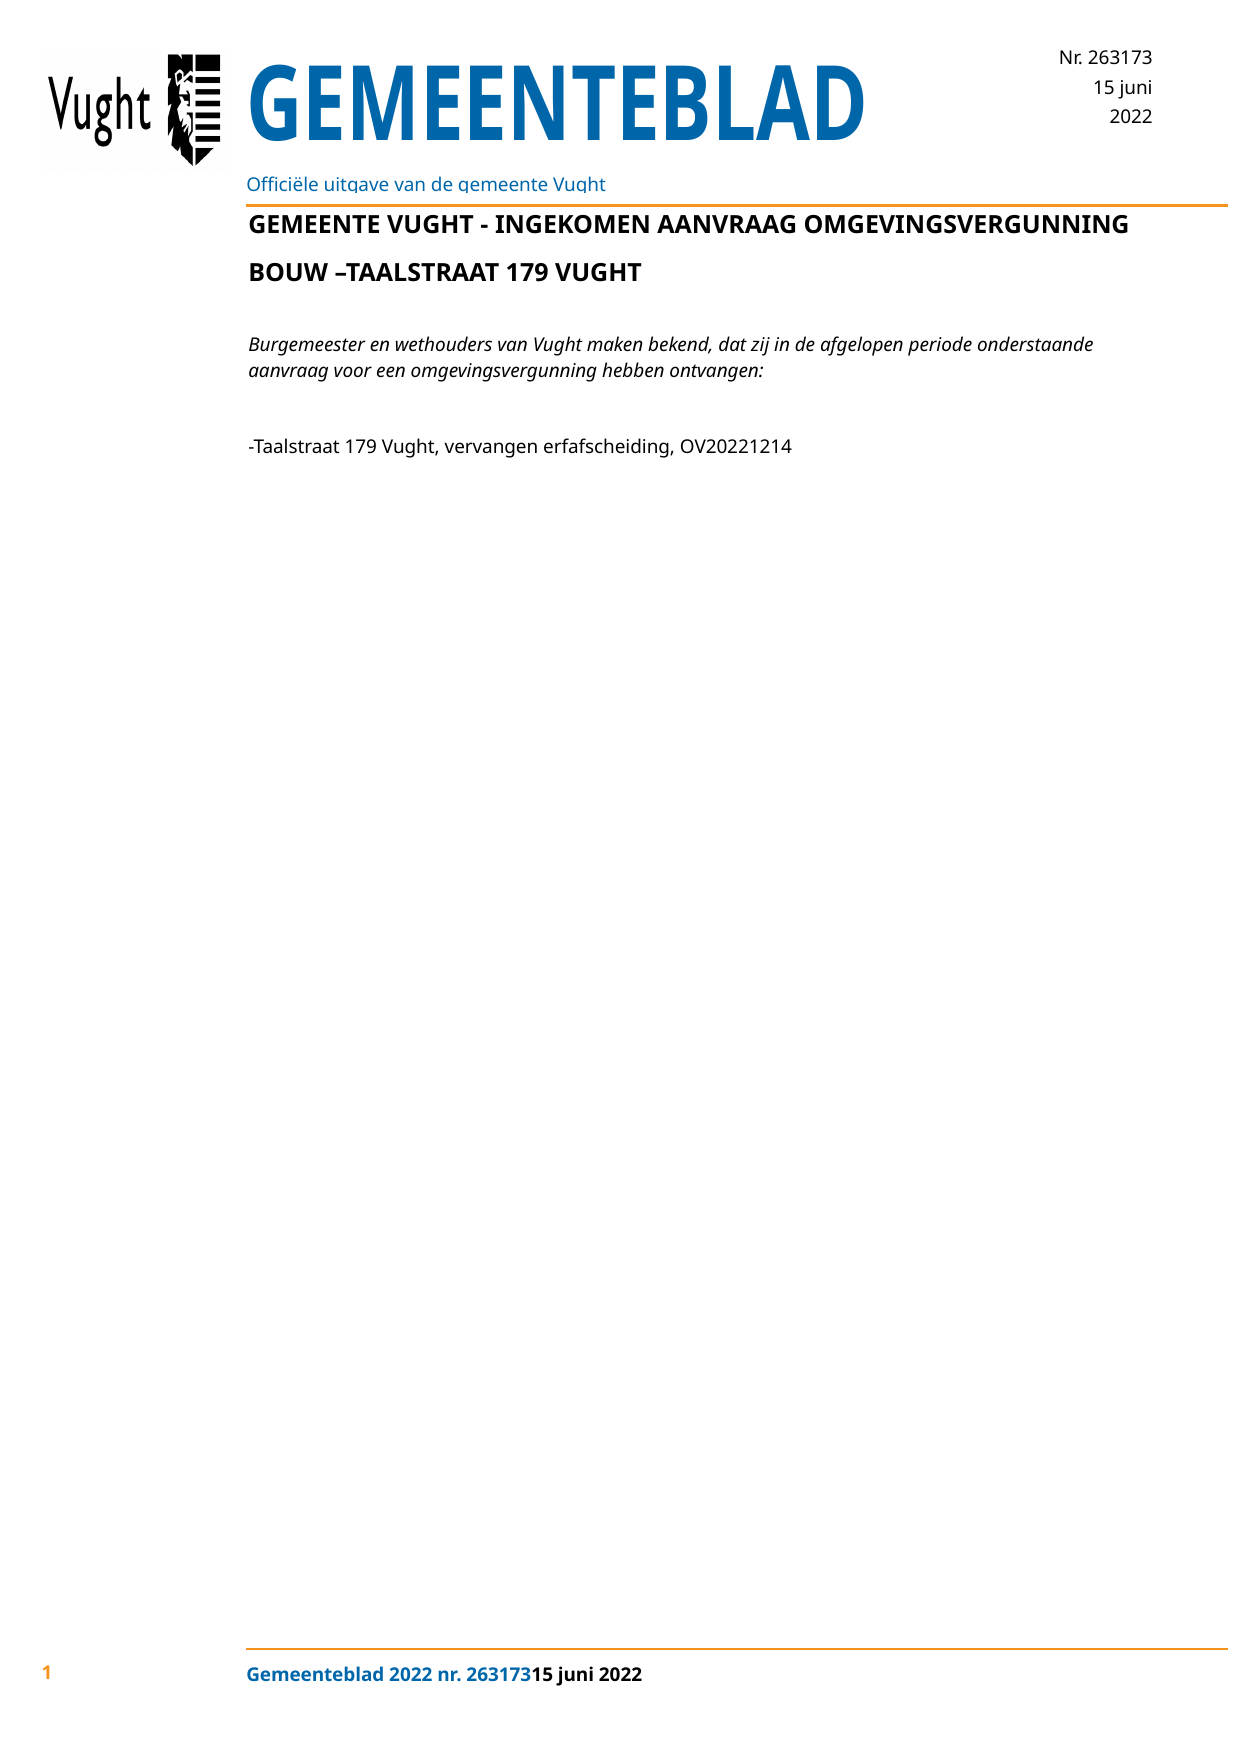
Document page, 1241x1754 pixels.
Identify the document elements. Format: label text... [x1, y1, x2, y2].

text GEMEENTE VUGHT - INGEKOMEN AANVRAAG OMGEVINGSVERGUNNING BOUW –TAALSTRAAT 179 VUGHT [248, 207, 1152, 288]
picture [41, 47, 231, 172]
text -Taalstraat 179 Vught, vervangen erfafscheiding, OV20221214 [248, 433, 1152, 459]
text Burgemeester en wethouders van Vught maken bekend, dat zij in de afgelopen periode onderstaande aanvraag voor een omgevingsvergunning hebben ontvangen: [248, 331, 1152, 383]
